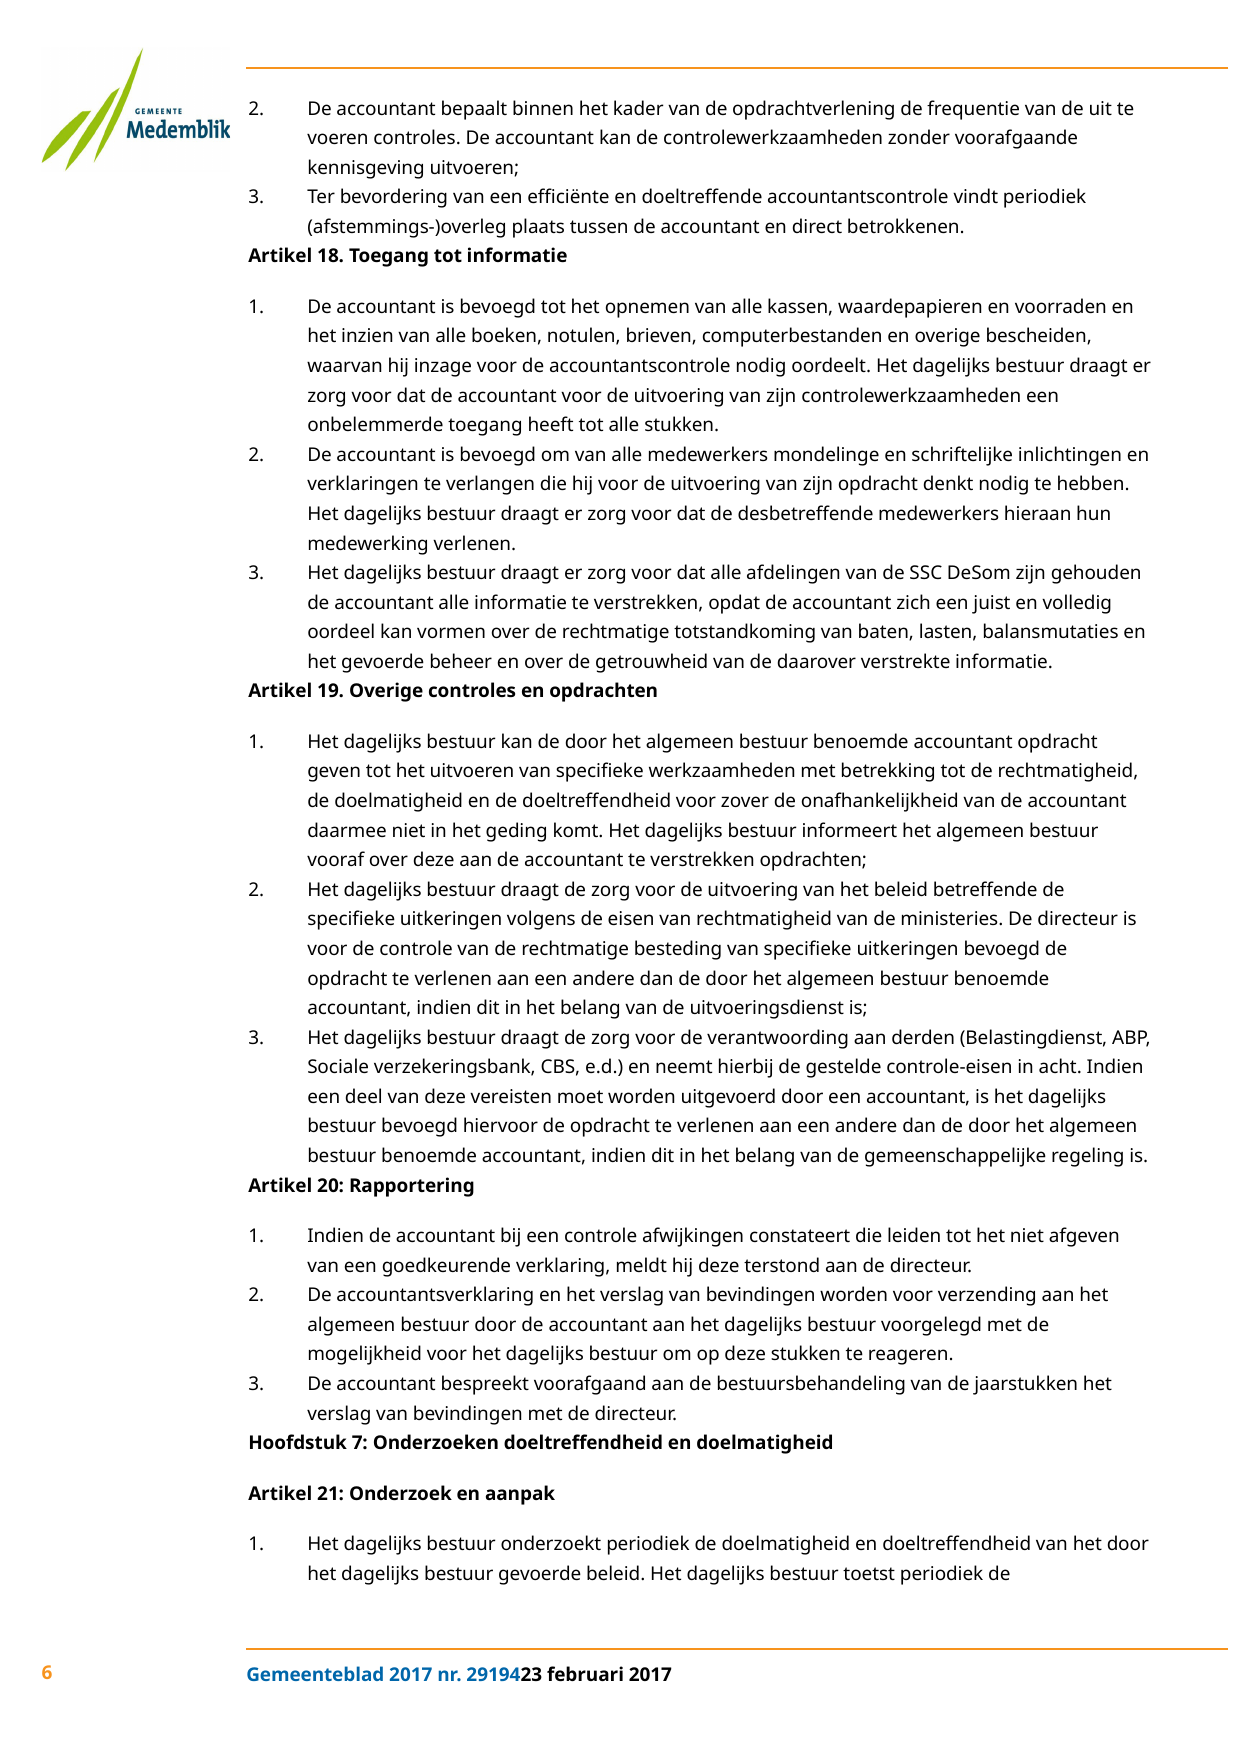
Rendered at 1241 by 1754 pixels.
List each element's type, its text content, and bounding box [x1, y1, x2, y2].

text Hoofdstuk 7: Onderzoeken doeltreffendheid en doelmatigheid [248, 1429, 1152, 1455]
list De accountantsverklaring en het verslag van bevindingen worden voor verzending aan het algemeen bestuur door de accountant aan het dagelijks bestuur voorgelegd met de mogelijkheid voor het dagelijks bestuur om op deze stukken te reageren. [248, 1281, 1152, 1366]
list Het dagelijks bestuur draagt er zorg voor dat alle afdelingen van de SSC DeSom zijn gehouden de accountant alle informatie te verstrekken, opdat de accountant zich een juist en volledig oordeel kan vormen over de rechtmatige totstandkoming van baten, lasten, balansmutaties en het gevoerde beheer en over de getrouwheid van de daarover verstrekte informatie. [248, 559, 1152, 674]
list Het dagelijks bestuur onderzoekt periodiek de doelmatigheid en doeltreffendheid van het door het dagelijks bestuur gevoerde beleid. Het dagelijks bestuur toetst periodiek de [248, 1530, 1152, 1586]
list De accountant bespreekt voorafgaand aan de bestuursbehandeling van de jaarstukken het verslag van bevindingen met de directeur. [248, 1370, 1152, 1426]
text Artikel 18. Toegang tot informatie [248, 243, 1152, 268]
text Artikel 21: Onderzoek en aanpak [248, 1480, 1152, 1506]
list Het dagelijks bestuur kan de door het algemeen bestuur benoemde accountant opdracht geven tot het uitvoeren van specifieke werkzaamheden met betrekking tot de rechtmatigheid, de doelmatigheid en de doeltreffendheid voor zover de onafhankelijkheid van de accountant daarmee niet in het geding komt. Het dagelijks bestuur informeert het algemeen bestuur vooraf over deze aan de accountant te verstrekken opdrachten; [248, 728, 1152, 872]
list Ter bevordering van een efficiënte en doeltreffende accountantscontrole vindt periodiek (afstemmings-)overleg plaats tussen de accountant en direct betrokkenen. [248, 183, 1152, 239]
list De accountant is bevoegd om van alle medewerkers mondelinge en schriftelijke inlichtingen en verklaringen te verlangen die hij voor de uitvoering van zijn opdracht denkt nodig te hebben. Het dagelijks bestuur draagt er zorg voor dat de desbetreffende medewerkers hieraan hun medewerking verlenen. [248, 441, 1152, 556]
list Indien de accountant bij een controle afwijkingen constateert die leiden tot het niet afgeven van een goedkeurende verklaring, meldt hij deze terstond aan de directeur. [248, 1222, 1152, 1278]
picture [41, 47, 231, 172]
list Het dagelijks bestuur draagt de zorg voor de verantwoording aan derden (Belastingdienst, ABP, Sociale verzekeringsbank, CBS, e.d.) en neemt hierbij de gestelde controle-eisen in acht. Indien een deel van deze vereisten moet worden uitgevoerd door een accountant, is het dagelijks bestuur bevoegd hiervoor de opdracht te verlenen aan een andere dan de door het algemeen bestuur benoemde accountant, indien dit in het belang van de gemeenschappelijke regeling is. [248, 1024, 1152, 1168]
text Artikel 19. Overige controles en opdrachten [248, 678, 1152, 703]
list De accountant is bevoegd tot het opnemen van alle kassen, waardepapieren en voorraden en het inzien van alle boeken, notulen, brieven, computerbestanden en overige bescheiden, waarvan hij inzage voor de accountantscontrole nodig oordeelt. Het dagelijks bestuur draagt er zorg voor dat de accountant voor de uitvoering van zijn controlewerkzaamheden een onbelemmerde toegang heeft tot alle stukken. [248, 293, 1152, 437]
list De accountant bepaalt binnen het kader van de opdrachtverlening de frequentie van de uit te voeren controles. De accountant kan de controlewerkzaamheden zonder voorafgaande kennisgeving uitvoeren; [248, 95, 1152, 180]
text Artikel 20: Rapportering [248, 1172, 1152, 1198]
list Het dagelijks bestuur draagt de zorg voor de uitvoering van het beleid betreffende de specifieke uitkeringen volgens de eisen van rechtmatigheid van de ministeries. De directeur is voor de controle van de rechtmatige besteding van specifieke uitkeringen bevoegd de opdracht te verlenen aan een andere dan de door het algemeen bestuur benoemde accountant, indien dit in het belang van de uitvoeringsdienst is; [248, 876, 1152, 1020]
